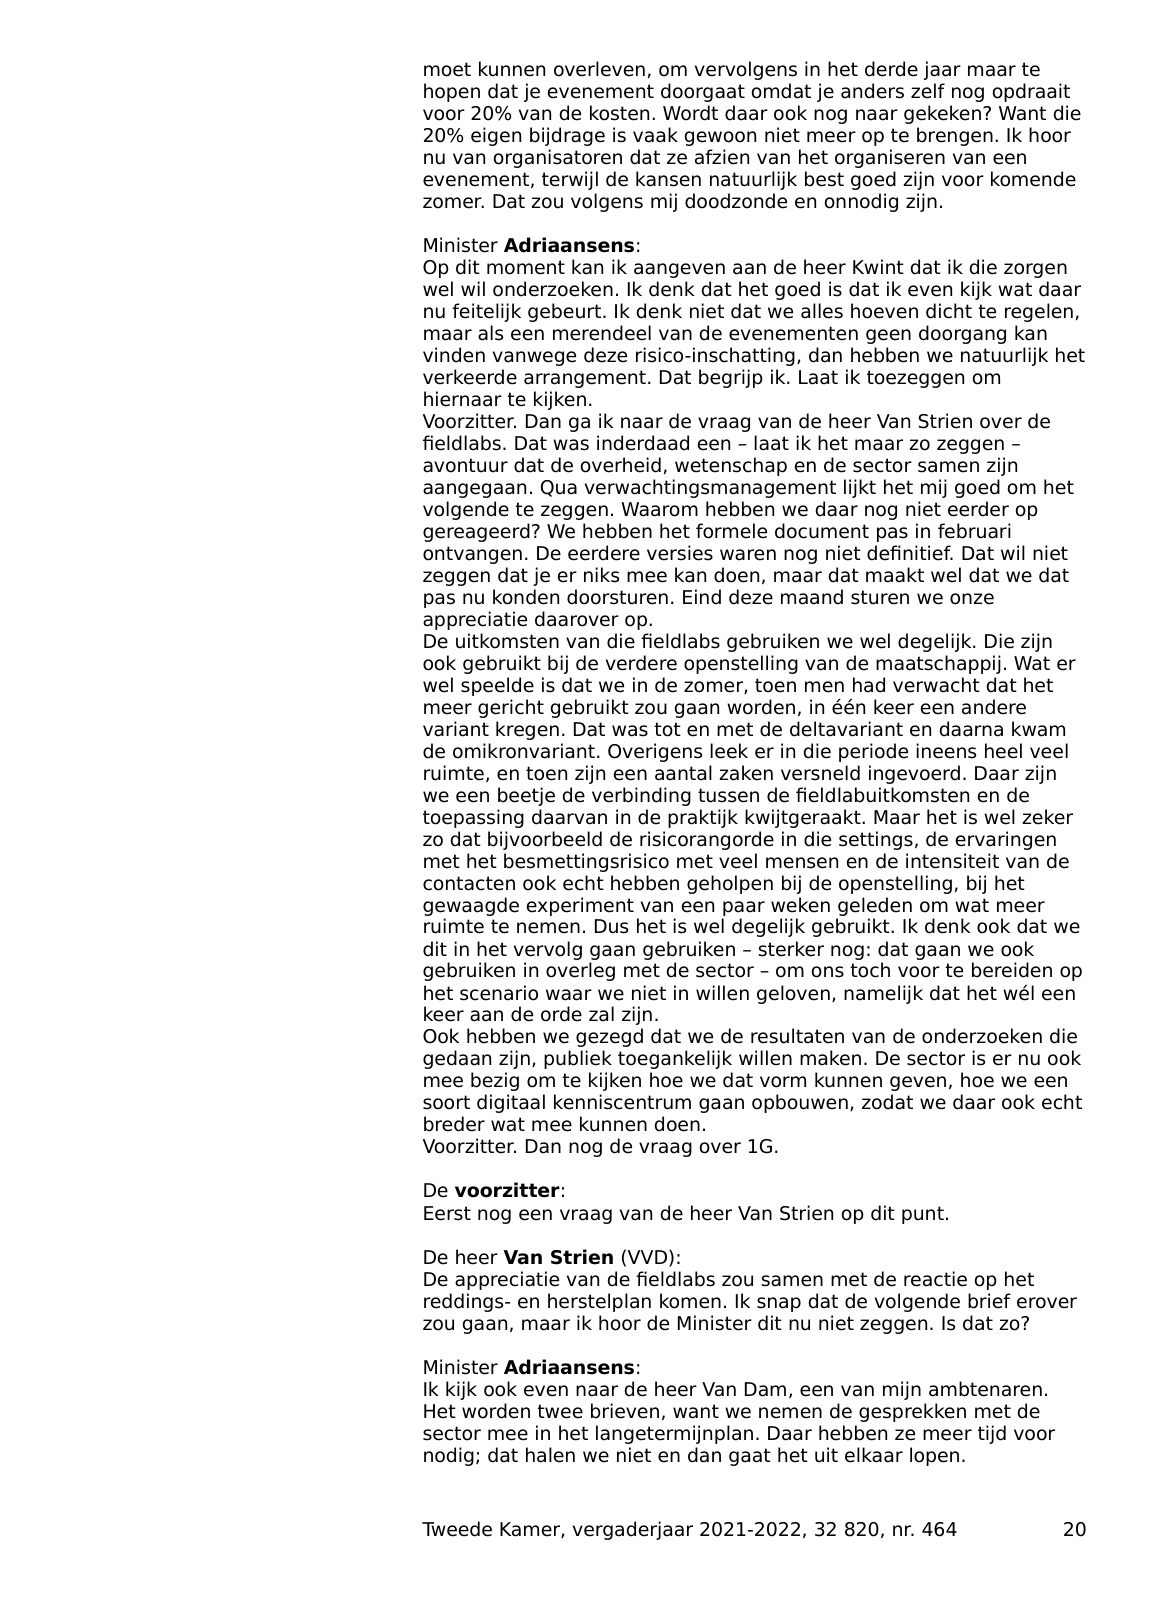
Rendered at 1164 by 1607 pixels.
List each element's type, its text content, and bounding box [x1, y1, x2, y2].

text Ik kijk ook even naar de heer Van Dam, een van mijn ambtenaren. Het worden twee brieven, want we nemen de gesprekken met de sector mee in het langetermijnplan. Daar hebben ze meer tijd voor nodig; dat halen we niet en dan gaat het uit elkaar lopen. [422, 1379, 1087, 1467]
text Minister Adriaansens: [422, 235, 1087, 257]
text De voorzitter: [422, 1180, 1087, 1202]
text De heer Van Strien (VVD): [422, 1247, 1087, 1268]
text moet kunnen overleven, om vervolgens in het derde jaar maar te hopen dat je evenement doorgaat omdat je anders zelf nog opdraait voor 20% van de kosten. Wordt daar ook nog naar gekeken? Want die 20% eigen bijdrage is vaak gewoon niet meer op te brengen. Ik hoor nu van organisatoren dat ze afzien van het organiseren van een evenement, terwijl de kansen natuurlijk best goed zijn voor komende zomer. Dat zou volgens mij doodzonde en onnodig zijn. [422, 59, 1087, 213]
text Ook hebben we gezegd dat we de resultaten van de onderzoeken die gedaan zijn, publiek toegankelijk willen maken. De sector is er nu ook mee bezig om te kijken hoe we dat vorm kunnen geven, hoe we een soort digitaal kenniscentrum gaan opbouwen, zodat we daar ook echt breder wat mee kunnen doen. [422, 1026, 1087, 1136]
text Minister Adriaansens: [422, 1357, 1087, 1379]
text Voorzitter. Dan nog de vraag over 1G. [422, 1136, 1087, 1158]
text Eerst nog een vraag van de heer Van Strien op dit punt. [422, 1202, 1087, 1224]
text De appreciatie van de fieldlabs zou samen met de reactie op het reddings- en herstelplan komen. Ik snap dat de volgende brief erover zou gaan, maar ik hoor de Minister dit nu niet zeggen. Is dat zo? [422, 1268, 1087, 1334]
text Voorzitter. Dan ga ik naar de vraag van de heer Van Strien over de fieldlabs. Dat was inderdaad een – laat ik het maar zo zeggen – avontuur dat de overheid, wetenschap en de sector samen zijn aangegaan. Qua verwachtingsmanagement lijkt het mij goed om het volgende te zeggen. Waarom hebben we daar nog niet eerder op gereageerd? We hebben het formele document pas in februari ontvangen. De eerdere versies waren nog niet definitief. Dat wil niet zeggen dat je er niks mee kan doen, maar dat maakt wel dat we dat pas nu konden doorsturen. Eind deze maand sturen we onze appreciatie daarover op. [422, 411, 1087, 631]
text De uitkomsten van die fieldlabs gebruiken we wel degelijk. Die zijn ook gebruikt bij de verdere openstelling van de maatschappij. Wat er wel speelde is dat we in de zomer, toen men had verwacht dat het meer gericht gebruikt zou gaan worden, in één keer een andere variant kregen. Dat was tot en met de deltavariant en daarna kwam de omikronvariant. Overigens leek er in die periode ineens heel veel ruimte, en toen zijn een aantal zaken versneld ingevoerd. Daar zijn we een beetje de verbinding tussen de fieldlabuitkomsten en de toepassing daarvan in de praktijk kwijtgeraakt. Maar het is wel zeker zo dat bijvoorbeeld de risicorangorde in die settings, de ervaringen met het besmettingsrisico met veel mensen en de intensiteit van de contacten ook echt hebben geholpen bij de openstelling, bij het gewaagde experiment van een paar weken geleden om wat meer ruimte te nemen. Dus het is wel degelijk gebruikt. Ik denk ook dat we dit in het vervolg gaan gebruiken – sterker nog: dat gaan we ook gebruiken in overleg met de sector – om ons toch voor te bereiden op het scenario waar we niet in willen geloven, namelijk dat het wél een keer aan de orde zal zijn. [422, 631, 1087, 1026]
text Op dit moment kan ik aangeven aan de heer Kwint dat ik die zorgen wel wil onderzoeken. Ik denk dat het goed is dat ik even kijk wat daar nu feitelijk gebeurt. Ik denk niet dat we alles hoeven dicht te regelen, maar als een merendeel van de evenementen geen doorgang kan vinden vanwege deze risico-inschatting, dan hebben we natuurlijk het verkeerde arrangement. Dat begrijp ik. Laat ik toezeggen om hiernaar te kijken. [422, 257, 1087, 411]
